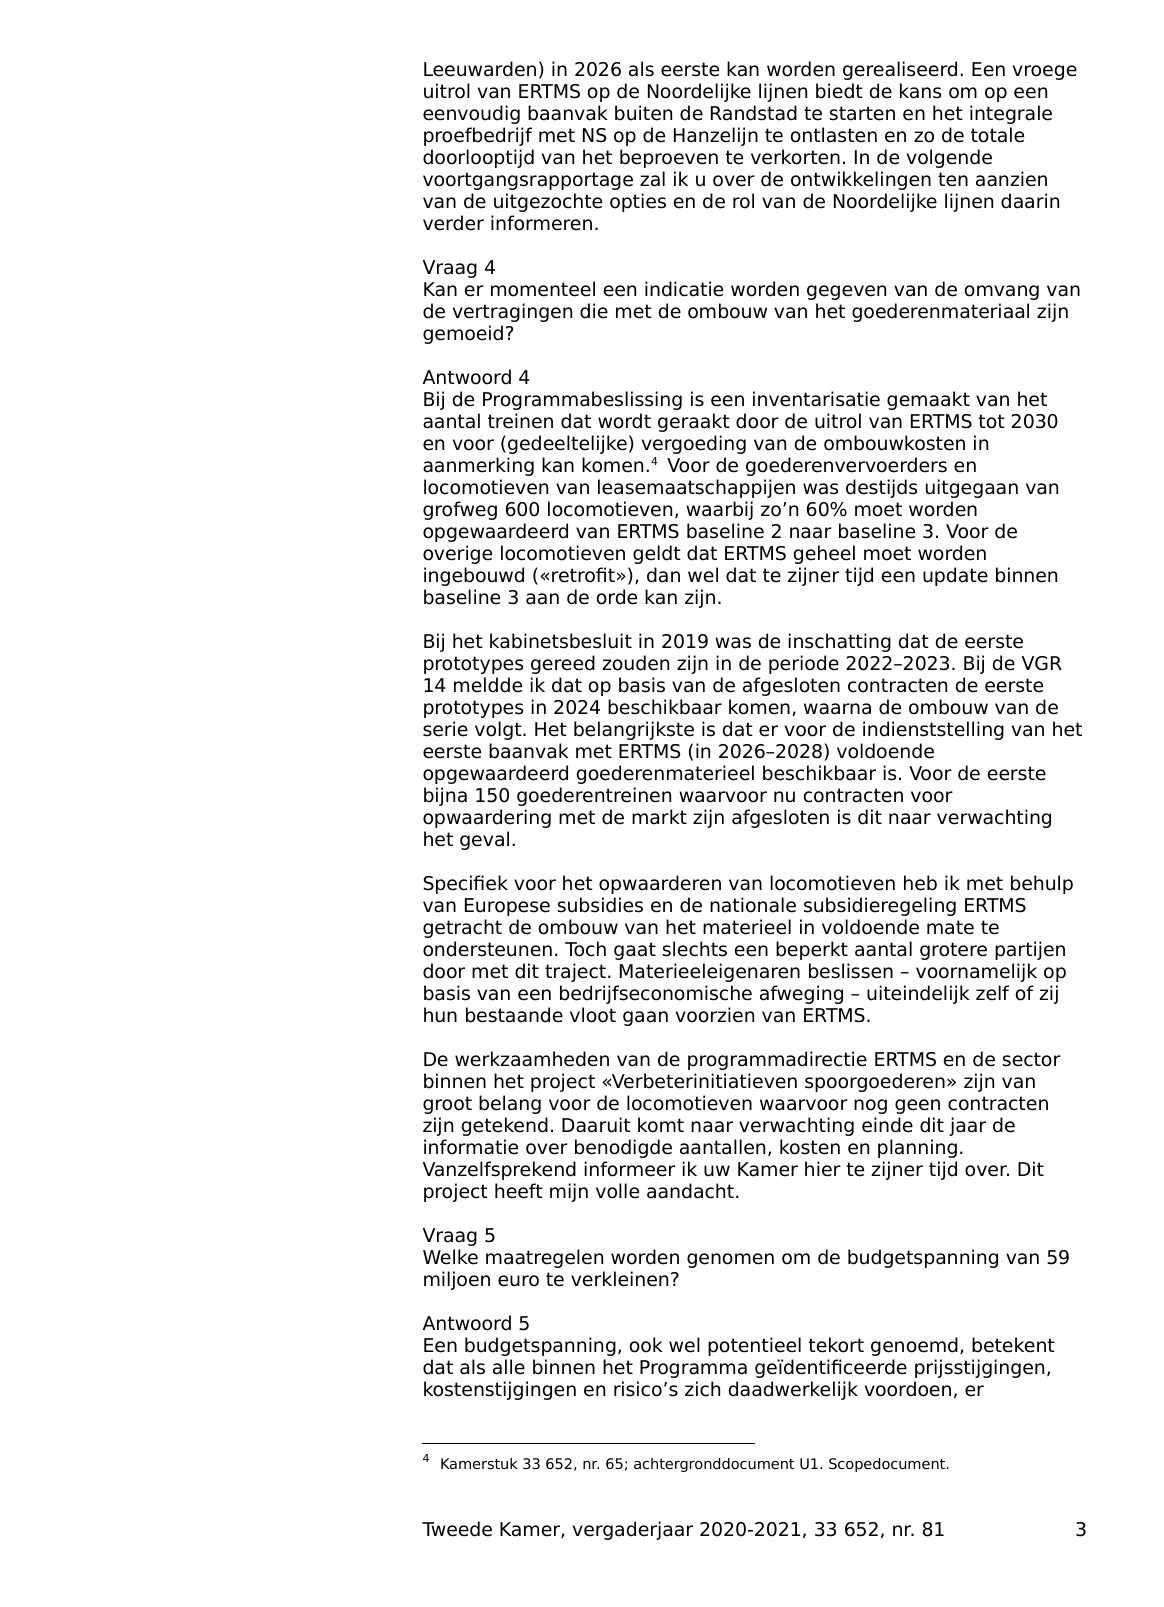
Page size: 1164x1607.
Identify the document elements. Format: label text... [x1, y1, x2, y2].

text Bij het kabinetsbesluit in 2019 was de inschatting dat de eerste prototypes gereed zouden zijn in de periode 2022–2023. Bij de VGR 14 meldde ik dat op basis van de afgesloten contracten de eerste prototypes in 2024 beschikbaar komen, waarna de ombouw van de serie volgt. Het belangrijkste is dat er voor de indienststelling van het eerste baanvak met ERTMS (in 2026–2028) voldoende opgewaardeerd goederenmaterieel beschikbaar is. Voor de eerste bijna 150 goederentreinen waarvoor nu contracten voor opwaardering met de markt zijn afgesloten is dit naar verwachting het geval. [422, 631, 1087, 851]
text Vraag 4 [422, 257, 1087, 279]
text De werkzaamheden van de programmadirectie ERTMS en de sector binnen het project «Verbeterinitiatieven spoorgoederen» zijn van groot belang voor de locomotieven waarvoor nog geen contracten zijn getekend. Daaruit komt naar verwachting einde dit jaar de informatie over benodigde aantallen, kosten en planning. Vanzelfsprekend informeer ik uw Kamer hier te zijner tijd over. Dit project heeft mijn volle aandacht. [422, 1049, 1087, 1203]
text Antwoord 4 [422, 367, 1087, 389]
text Specifiek voor het opwaarderen van locomotieven heb ik met behulp van Europese subsidies en de nationale subsidieregeling ERTMS getracht de ombouw van het materieel in voldoende mate te ondersteunen. Toch gaat slechts een beperkt aantal grotere partijen door met dit traject. Materieeleigenaren beslissen – voornamelijk op basis van een bedrijfseconomische afweging – uiteindelijk zelf of zij hun bestaande vloot gaan voorzien van ERTMS. [422, 873, 1087, 1027]
text Vraag 5 [422, 1225, 1087, 1247]
text Een budgetspanning, ook wel potentieel tekort genoemd, betekent dat als alle binnen het Programma geïdentificeerde prijsstijgingen, kostenstijgingen en risico’s zich daadwerkelijk voordoen, er [422, 1335, 1087, 1401]
text Kan er momenteel een indicatie worden gegeven van de omvang van de vertragingen die met de ombouw van het goederenmateriaal zijn gemoeid? [422, 279, 1087, 345]
text Welke maatregelen worden genomen om de budgetspanning van 59 miljoen euro te verkleinen? [422, 1247, 1087, 1291]
text Kamerstuk 33 652, nr. 65; achtergronddocument U1. Scopedocument. [422, 1452, 1087, 1474]
text Leeuwarden) in 2026 als eerste kan worden gerealiseerd. Een vroege uitrol van ERTMS op de Noordelijke lijnen biedt de kans om op een eenvoudig baanvak buiten de Randstad te starten en het integrale proefbedrijf met NS op de Hanzelijn te ontlasten en zo de totale doorlooptijd van het beproeven te verkorten. In de volgende voortgangsrapportage zal ik u over de ontwikkelingen ten aanzien van de uitgezochte opties en de rol van de Noordelijke lijnen daarin verder informeren. [422, 59, 1087, 235]
text Bij de Programmabeslissing is een inventarisatie gemaakt van het aantal treinen dat wordt geraakt door de uitrol van ERTMS tot 2030 en voor (gedeeltelijke) vergoeding van de ombouwkosten in aanmerking kan komen. Voor de goederenvervoerders en locomotieven van leasemaatschappijen was destijds uitgegaan van grofweg 600 locomotieven, waarbij zo’n 60% moet worden opgewaardeerd van ERTMS baseline 2 naar baseline 3. Voor de overige locomotieven geldt dat ERTMS geheel moet worden ingebouwd («retrofit»), dan wel dat te zijner tijd een update binnen baseline 3 aan de orde kan zijn. [422, 389, 1087, 609]
text Antwoord 5 [422, 1313, 1087, 1335]
